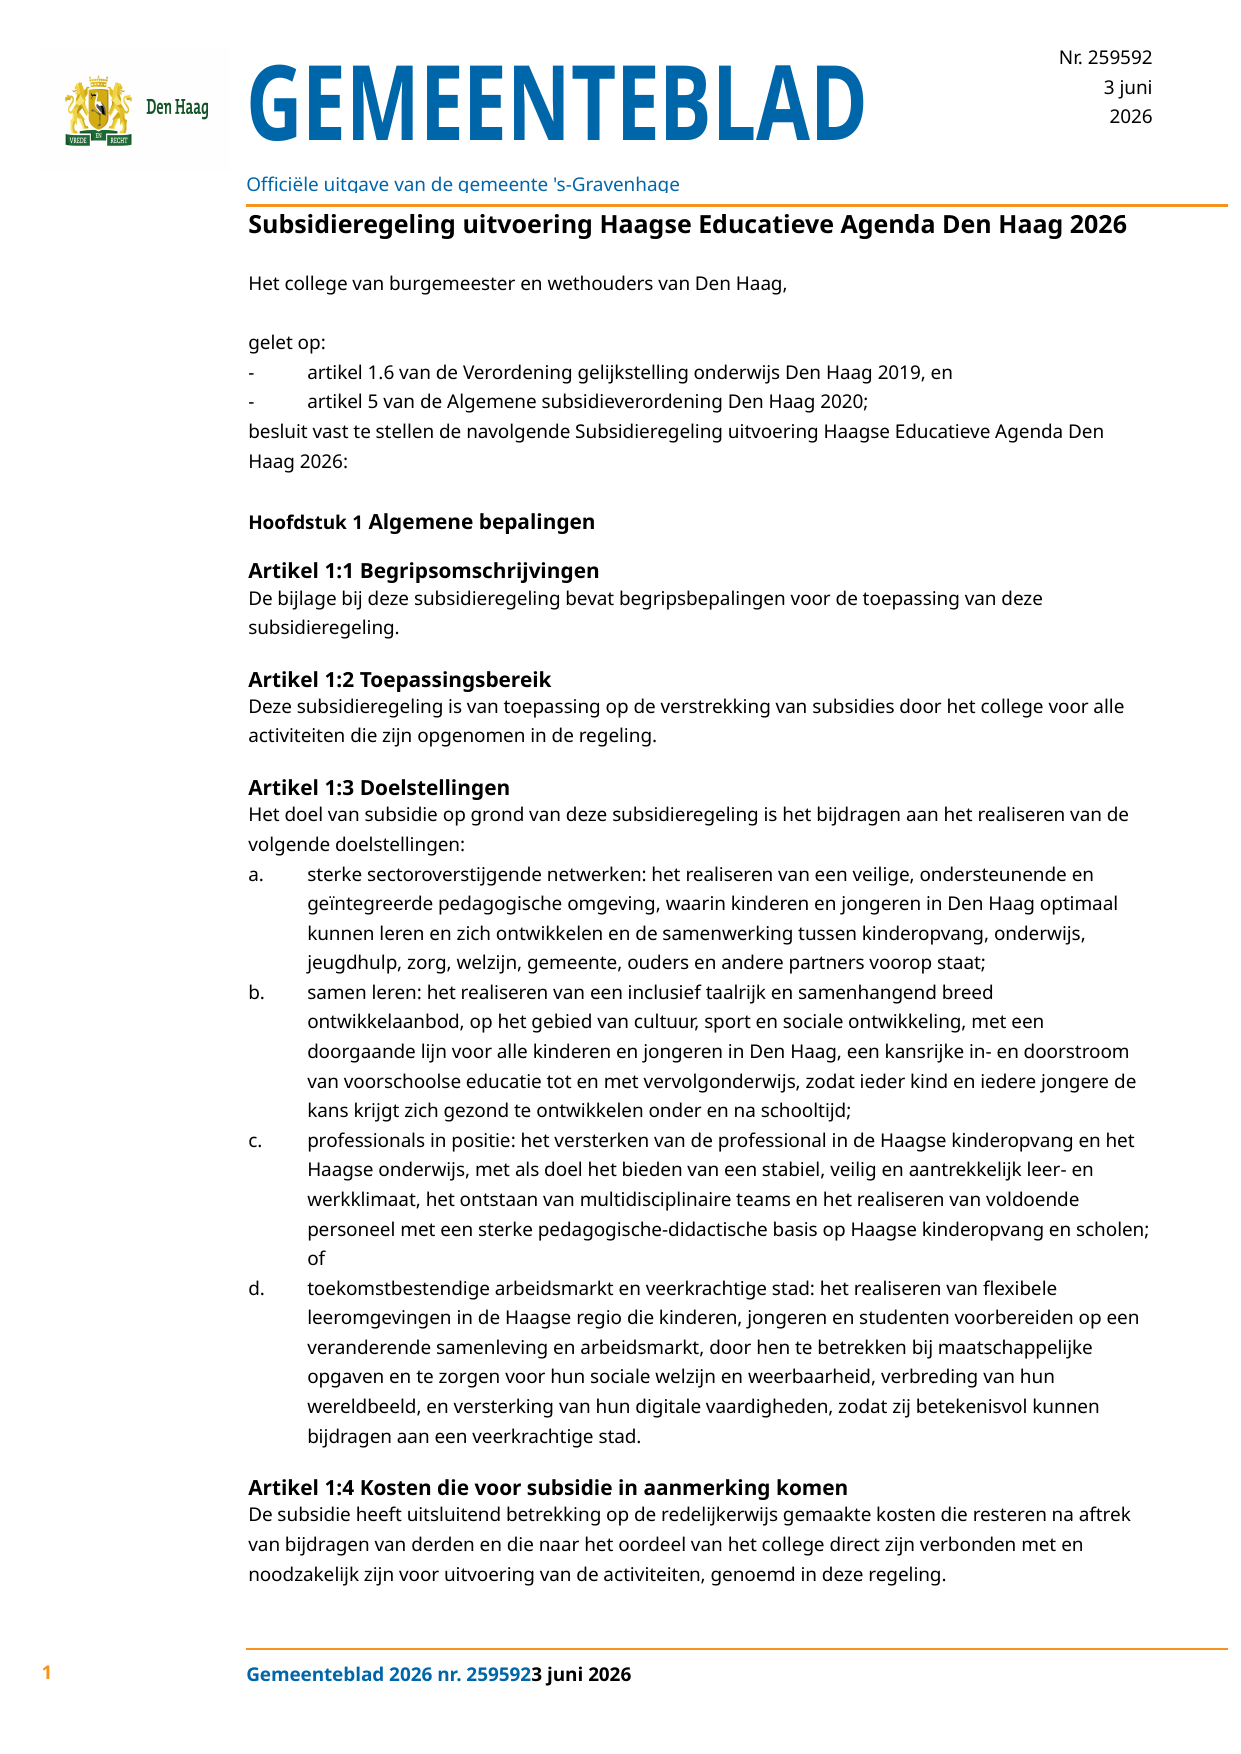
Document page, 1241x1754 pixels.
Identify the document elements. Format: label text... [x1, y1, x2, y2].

text Deze subsidieregeling is van toepassing op de verstrekking van subsidies door het college voor alle activiteiten die zijn opgenomen in de regeling. [248, 693, 1152, 748]
list samen leren: het realiseren van een inclusief taalrijk en samenhangend breed ontwikkelaanbod, op het gebied van cultuur, sport en sociale ontwikkeling, met een doorgaande lijn voor alle kinderen en jongeren in Den Haag, een kansrijke in- en doorstroom van voorschoolse educatie tot en met vervolgonderwijs, zodat ieder kind en iedere jongere de kans krijgt zich gezond te ontwikkelen onder en na schooltijd; [248, 979, 1152, 1123]
text gelet op: [248, 329, 1152, 355]
text Artikel 1:2 Toepassingsbereik [248, 665, 1152, 693]
text Subsidieregeling uitvoering Haagse Educatieve Agenda Den Haag 2026 [248, 207, 1152, 241]
picture [41, 47, 231, 172]
list artikel 1.6 van de Verordening gelijkstelling onderwijs Den Haag 2019, en [248, 359, 1152, 385]
list toekomstbestendige arbeidsmarkt en veerkrachtige stad: het realiseren van flexibele leeromgevingen in de Haagse regio die kinderen, jongeren en studenten voorbereiden op een veranderende samenleving en arbeidsmarkt, door hen te betrekken bij maatschappelijke opgaven en te zorgen voor hun sociale welzijn en weerbaarheid, verbreding van hun wereldbeeld, en versterking van hun digitale vaardigheden, zodat zij betekenisvol kunnen bijdragen aan een veerkrachtige stad. [248, 1275, 1152, 1448]
text De subsidie heeft uitsluitend betrekking op de redelijkerwijs gemaakte kosten die resteren na aftrek van bijdragen van derden en die naar het oordeel van het college direct zijn verbonden met en noodzakelijk zijn voor uitvoering van de activiteiten, genoemd in deze regeling. [248, 1502, 1152, 1587]
text Het college van burgemeester en wethouders van Den Haag, [248, 270, 1152, 296]
text Artikel 1:1 Begripsomschrijvingen [248, 556, 1152, 585]
text Artikel 1:4 Kosten die voor subsidie in aanmerking komen [248, 1473, 1152, 1502]
text De bijlage bij deze subsidieregeling bevat begripsbepalingen voor de toepassing van deze subsidieregeling. [248, 585, 1152, 640]
list artikel 5 van de Algemene subsidieverordening Den Haag 2020; [248, 389, 1152, 414]
text besluit vast te stellen de navolgende Subsidieregeling uitvoering Haagse Educatieve Agenda Den Haag 2026: [248, 418, 1152, 473]
text Het doel van subsidie op grond van deze subsidieregeling is het bijdragen aan het realiseren van de volgende doelstellingen: [248, 802, 1152, 857]
text Hoofdstuk 1 Algemene bepalingen [248, 507, 1152, 535]
list professionals in positie: het versterken van de professional in de Haagse kinderopvang en het Haagse onderwijs, met als doel het bieden van een stabiel, veilig en aantrekkelijk leer- en werkklimaat, het ontstaan van multidisciplinaire teams en het realiseren van voldoende personeel met een sterke pedagogische-didactische basis op Haagse kinderopvang en scholen; of [248, 1127, 1152, 1271]
text Artikel 1:3 Doelstellingen [248, 773, 1152, 802]
list sterke sectoroverstijgende netwerken: het realiseren van een veilige, ondersteunende en geïntegreerde pedagogische omgeving, waarin kinderen en jongeren in Den Haag optimaal kunnen leren en zich ontwikkelen en de samenwerking tussen kinderopvang, onderwijs, jeugdhulp, zorg, welzijn, gemeente, ouders en andere partners voorop staat; [248, 861, 1152, 975]
